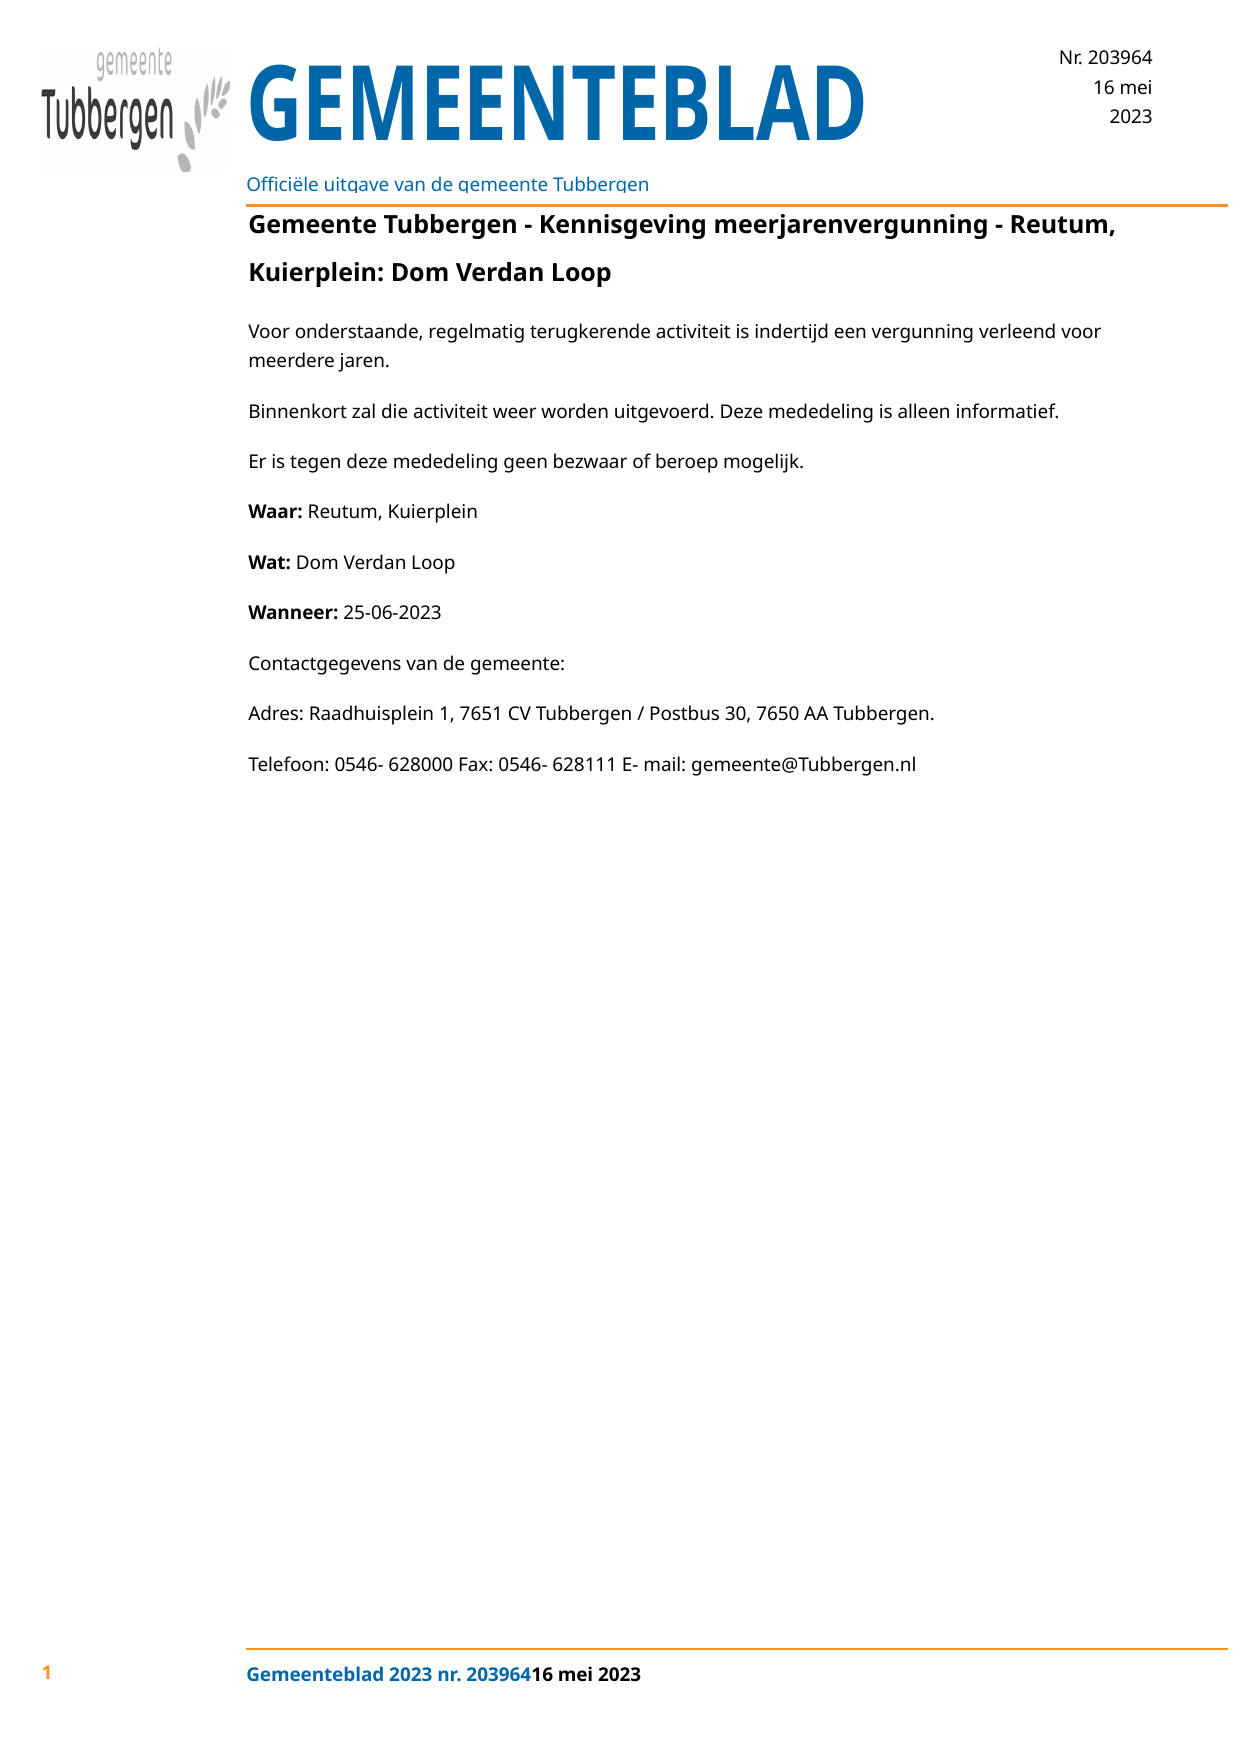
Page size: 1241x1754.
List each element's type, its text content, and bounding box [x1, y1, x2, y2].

text Waar: Reutum, Kuierplein [248, 499, 1152, 524]
text Contactgegevens van de gemeente: [248, 650, 1152, 676]
text Adres: Raadhuisplein 1, 7651 CV Tubbergen / Postbus 30, 7650 AA Tubbergen. [248, 700, 1152, 726]
text Wanneer: 25-06-2023 [248, 599, 1152, 625]
text Telefoon: 0546- 628000 Fax: 0546- 628111 E- mail: gemeente@Tubbergen.nl [248, 751, 1152, 777]
text Er is tegen deze mededeling geen bezwaar of beroep mogelijk. [248, 448, 1152, 474]
text Wat: Dom Verdan Loop [248, 549, 1152, 575]
text Voor onderstaande, regelmatig terugkerende activiteit is indertijd een vergunning verleend voor meerdere jaren. [248, 318, 1152, 373]
picture [41, 47, 231, 172]
text Binnenkort zal die activiteit weer worden uitgevoerd. Deze mededeling is alleen informatief. [248, 398, 1152, 424]
text Gemeente Tubbergen - Kennisgeving meerjarenvergunning - Reutum, Kuierplein: Dom Verdan Loop [248, 207, 1152, 288]
